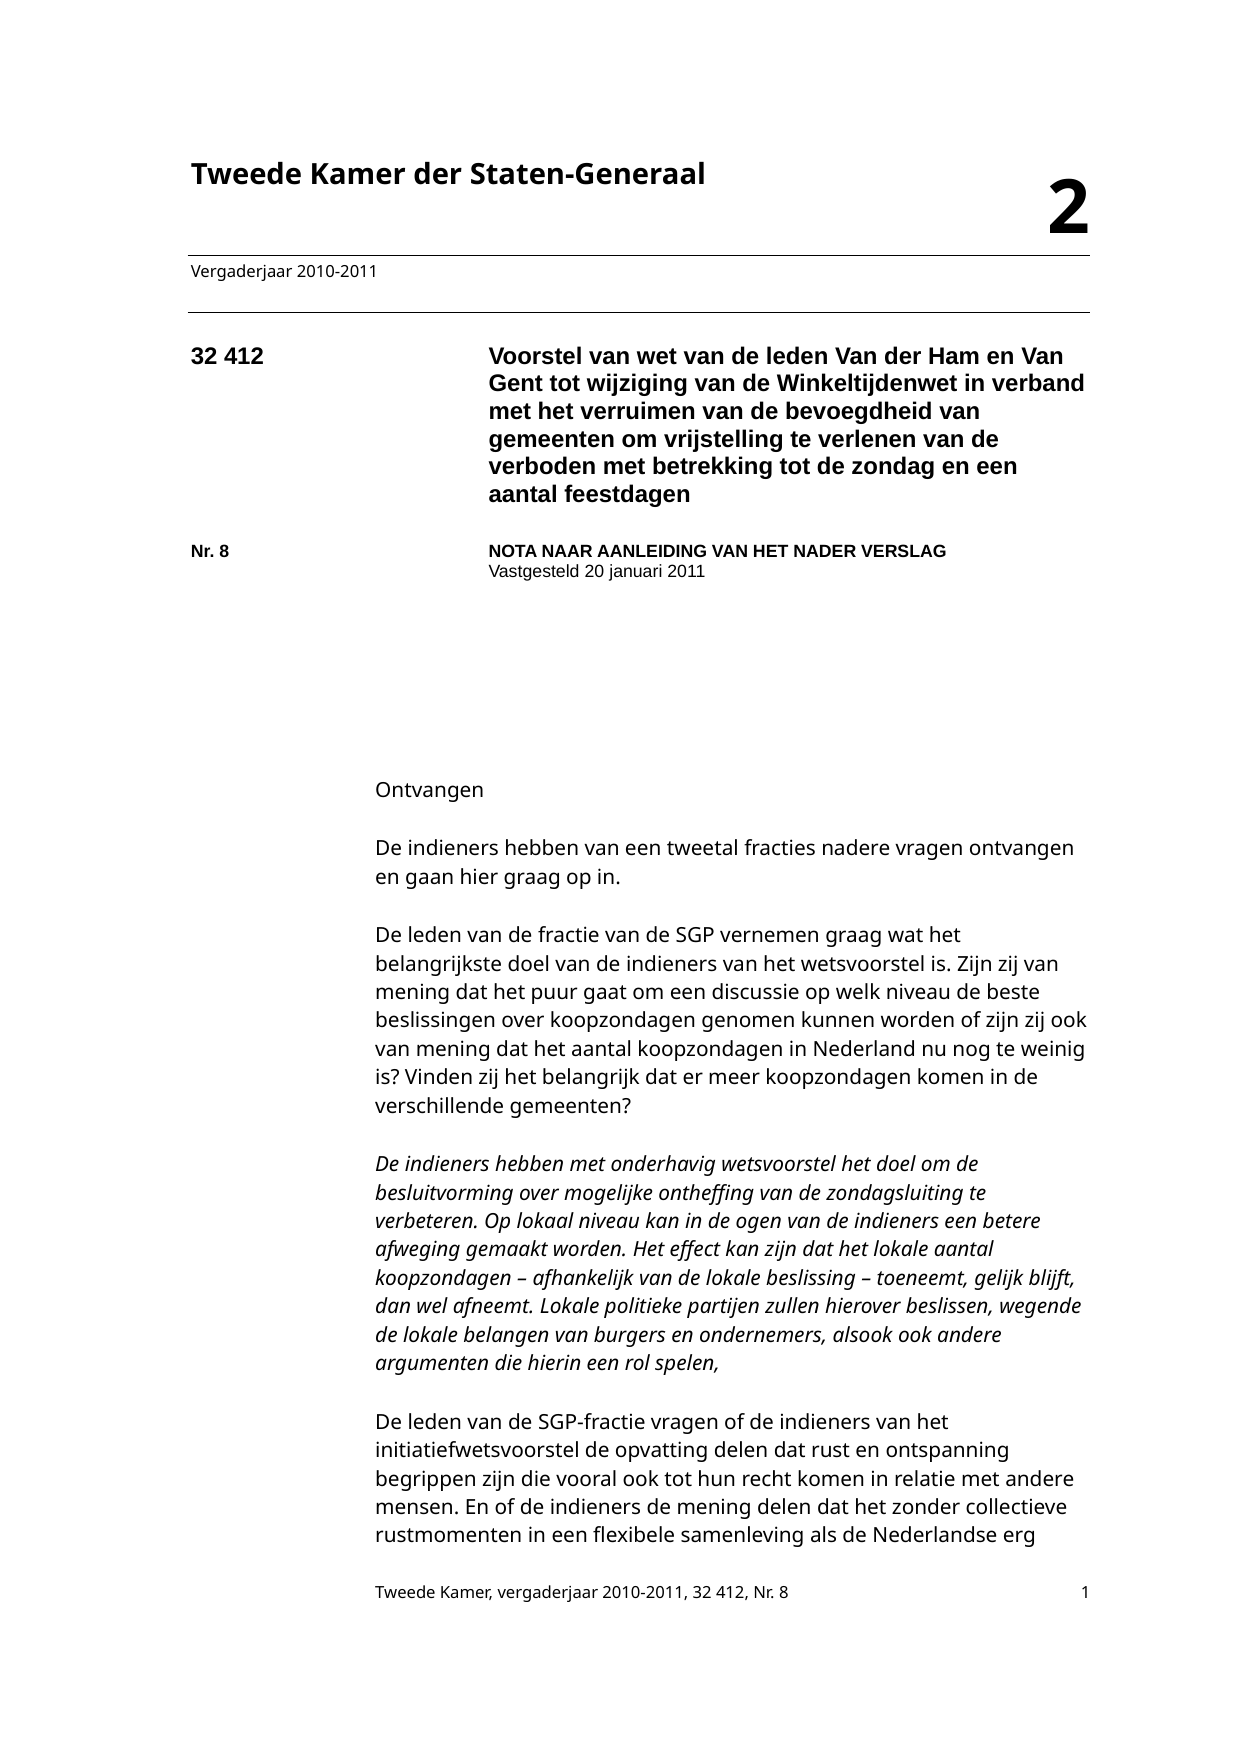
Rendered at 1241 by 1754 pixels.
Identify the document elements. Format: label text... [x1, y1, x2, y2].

table_header 2 [910, 150, 1090, 255]
table_cell Voorstel van wet van de leden Van der Ham en Van Gent tot wijziging van de Winkeltijdenwet in verband met het verruimen van de bevoegdheid van gemeenten om vrijstelling te verlenen van de verboden met betrekking tot de zondag en een aantal feestdagen [485, 339, 1090, 537]
text De indieners hebben met onderhavig wetsvoorstel het doel om de besluitvorming over mogelijke ontheffing van de zondagsluiting te verbeteren. Op lokaal niveau kan in de ogen van de indieners een betere afweging gemaakt worden. Het effect kan zijn dat het lokale aantal koopzondagen – afhankelijk van de lokale beslissing – toeneemt, gelijk blijft, dan wel afneemt. Lokale politieke partijen zullen hierover beslissen, wegende de lokale belangen van burgers en ondernemers, alsook ook andere argumenten die hierin een rol spelen, [375, 1149, 1090, 1377]
text De indieners hebben van een tweetal fracties nadere vragen ontvangen en gaan hier graag op in. [375, 833, 1090, 890]
table_cell Nr. 8 [188, 538, 485, 656]
text De leden van de SGP-fractie vragen of de indieners van het initiatiefwetsvoorstel de opvatting delen dat rust en ontspanning begrippen zijn die vooral ook tot hun recht komen in relatie met andere mensen. En of de indieners de mening delen dat het zonder collectieve rustmomenten in een flexibele samenleving als de Nederlandse erg [375, 1407, 1090, 1549]
table_cell [485, 313, 1090, 339]
table_header Tweede Kamer der Staten-Generaal [188, 150, 909, 255]
table_cell [485, 256, 1090, 312]
text Ontvangen [375, 775, 1090, 803]
table_cell NOTA NAAR AANLEIDING VAN HET NADER VERSLAG Vastgesteld 20 januari 2011 [485, 538, 1090, 656]
table_cell [188, 313, 485, 339]
table_cell 32 412 [188, 339, 485, 537]
text De leden van de fractie van de SGP vernemen graag wat het belangrijkste doel van de indieners van het wetsvoorstel is. Zijn zij van mening dat het puur gaat om een discussie op welk niveau de beste beslissingen over koopzondagen genomen kunnen worden of zijn zij ook van mening dat het aantal koopzondagen in Nederland nu nog te weinig is? Vinden zij het belangrijk dat er meer koopzondagen komen in de verschillende gemeenten? [375, 920, 1090, 1119]
table_cell Vergaderjaar 2010-2011 [188, 256, 485, 312]
